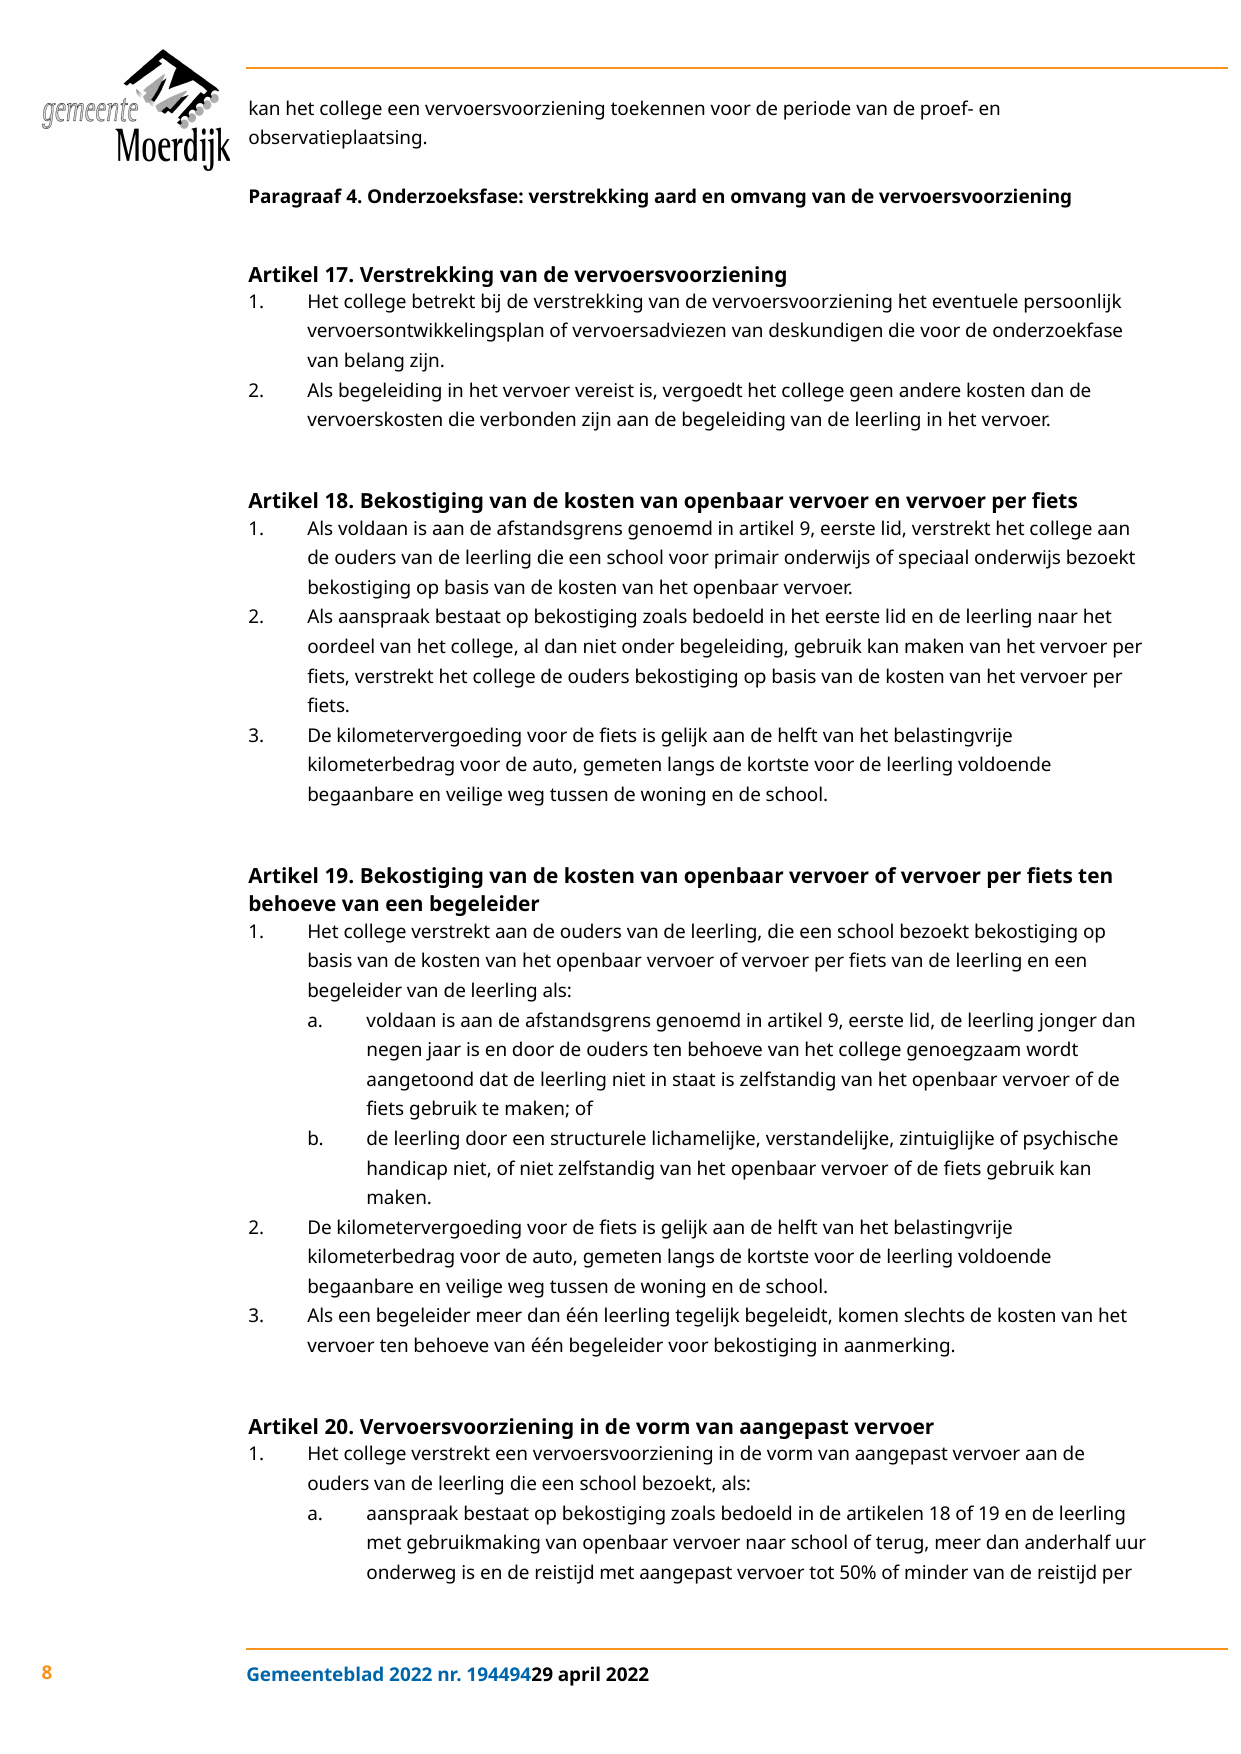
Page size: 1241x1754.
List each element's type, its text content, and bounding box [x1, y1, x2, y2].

list Het college verstrekt een vervoersvoorziening in de vorm van aangepast vervoer aan de ouders van de leerling die een school bezoekt, als: [248, 1441, 1152, 1496]
list Als aanspraak bestaat op bekostiging zoals bedoeld in het eerste lid en de leerling naar het oordeel van het college, al dan niet onder begeleiding, gebruik kan maken van het vervoer per fiets, verstrekt het college de ouders bekostiging op basis van de kosten van het vervoer per fiets. [248, 604, 1152, 718]
list De kilometervergoeding voor de fiets is gelijk aan de helft van het belastingvrije kilometerbedrag voor de auto, gemeten langs de kortste voor de leerling voldoende begaanbare en veilige weg tussen de woning en de school. [248, 722, 1152, 807]
list Als begeleiding in het vervoer vereist is, vergoedt het college geen andere kosten dan de vervoerskosten die verbonden zijn aan de begeleiding van de leerling in het vervoer. [248, 377, 1152, 432]
list Het college betrekt bij de verstrekking van de vervoersvoorziening het eventuele persoonlijk vervoersontwikkelingsplan of vervoersadviezen van deskundigen die voor de onderzoekfase van belang zijn. [248, 288, 1152, 373]
text Paragraaf 4. Onderzoeksfase: verstrekking aard en omvang van de vervoersvoorziening [248, 183, 1152, 209]
list aanspraak bestaat op bekostiging zoals bedoeld in de artikelen 18 of 19 en de leerling met gebruikmaking van openbaar vervoer naar school of terug, meer dan anderhalf uur onderweg is en de reistijd met aangepast vervoer tot 50% of minder van de reistijd per [307, 1500, 1152, 1585]
list de leerling door een structurele lichamelijke, verstandelijke, zintuiglijke of psychische handicap niet, of niet zelfstandig van het openbaar vervoer of de fiets gebruik kan maken. [307, 1125, 1152, 1210]
text Artikel 18. Bekostiging van de kosten van openbaar vervoer en vervoer per fiets [248, 486, 1152, 515]
list voldaan is aan de afstandsgrens genoemd in artikel 9, eerste lid, de leerling jonger dan negen jaar is en door de ouders ten behoeve van het college genoegzaam wordt aangetoond dat de leerling niet in staat is zelfstandig van het openbaar vervoer of de fiets gebruik te maken; of [307, 1007, 1152, 1121]
list Als een begeleider meer dan één leerling tegelijk begeleidt, komen slechts de kosten van het vervoer ten behoeve van één begeleider voor bekostiging in aanmerking. [248, 1303, 1152, 1358]
list Het college verstrekt aan de ouders van de leerling, die een school bezoekt bekostiging op basis van de kosten van het openbaar vervoer of vervoer per fiets van de leerling en een begeleider van de leerling als: [248, 918, 1152, 1003]
text Artikel 20. Vervoersvoorziening in de vorm van aangepast vervoer [248, 1412, 1152, 1441]
list De kilometervergoeding voor de fiets is gelijk aan de helft van het belastingvrije kilometerbedrag voor de auto, gemeten langs de kortste voor de leerling voldoende begaanbare en veilige weg tussen de woning en de school. [248, 1214, 1152, 1299]
text Artikel 17. Verstrekking van de vervoersvoorziening [248, 260, 1152, 288]
text kan het college een vervoersvoorziening toekennen voor de periode van de proef- en observatieplaatsing. [248, 95, 1152, 150]
list Als voldaan is aan de afstandsgrens genoemd in artikel 9, eerste lid, verstrekt het college aan de ouders van de leerling die een school voor primair onderwijs of speciaal onderwijs bezoekt bekostiging op basis van de kosten van het openbaar vervoer. [248, 515, 1152, 600]
text Artikel 19. Bekostiging van de kosten van openbaar vervoer of vervoer per fiets ten behoeve van een begeleider [248, 861, 1152, 918]
picture [41, 47, 231, 172]
